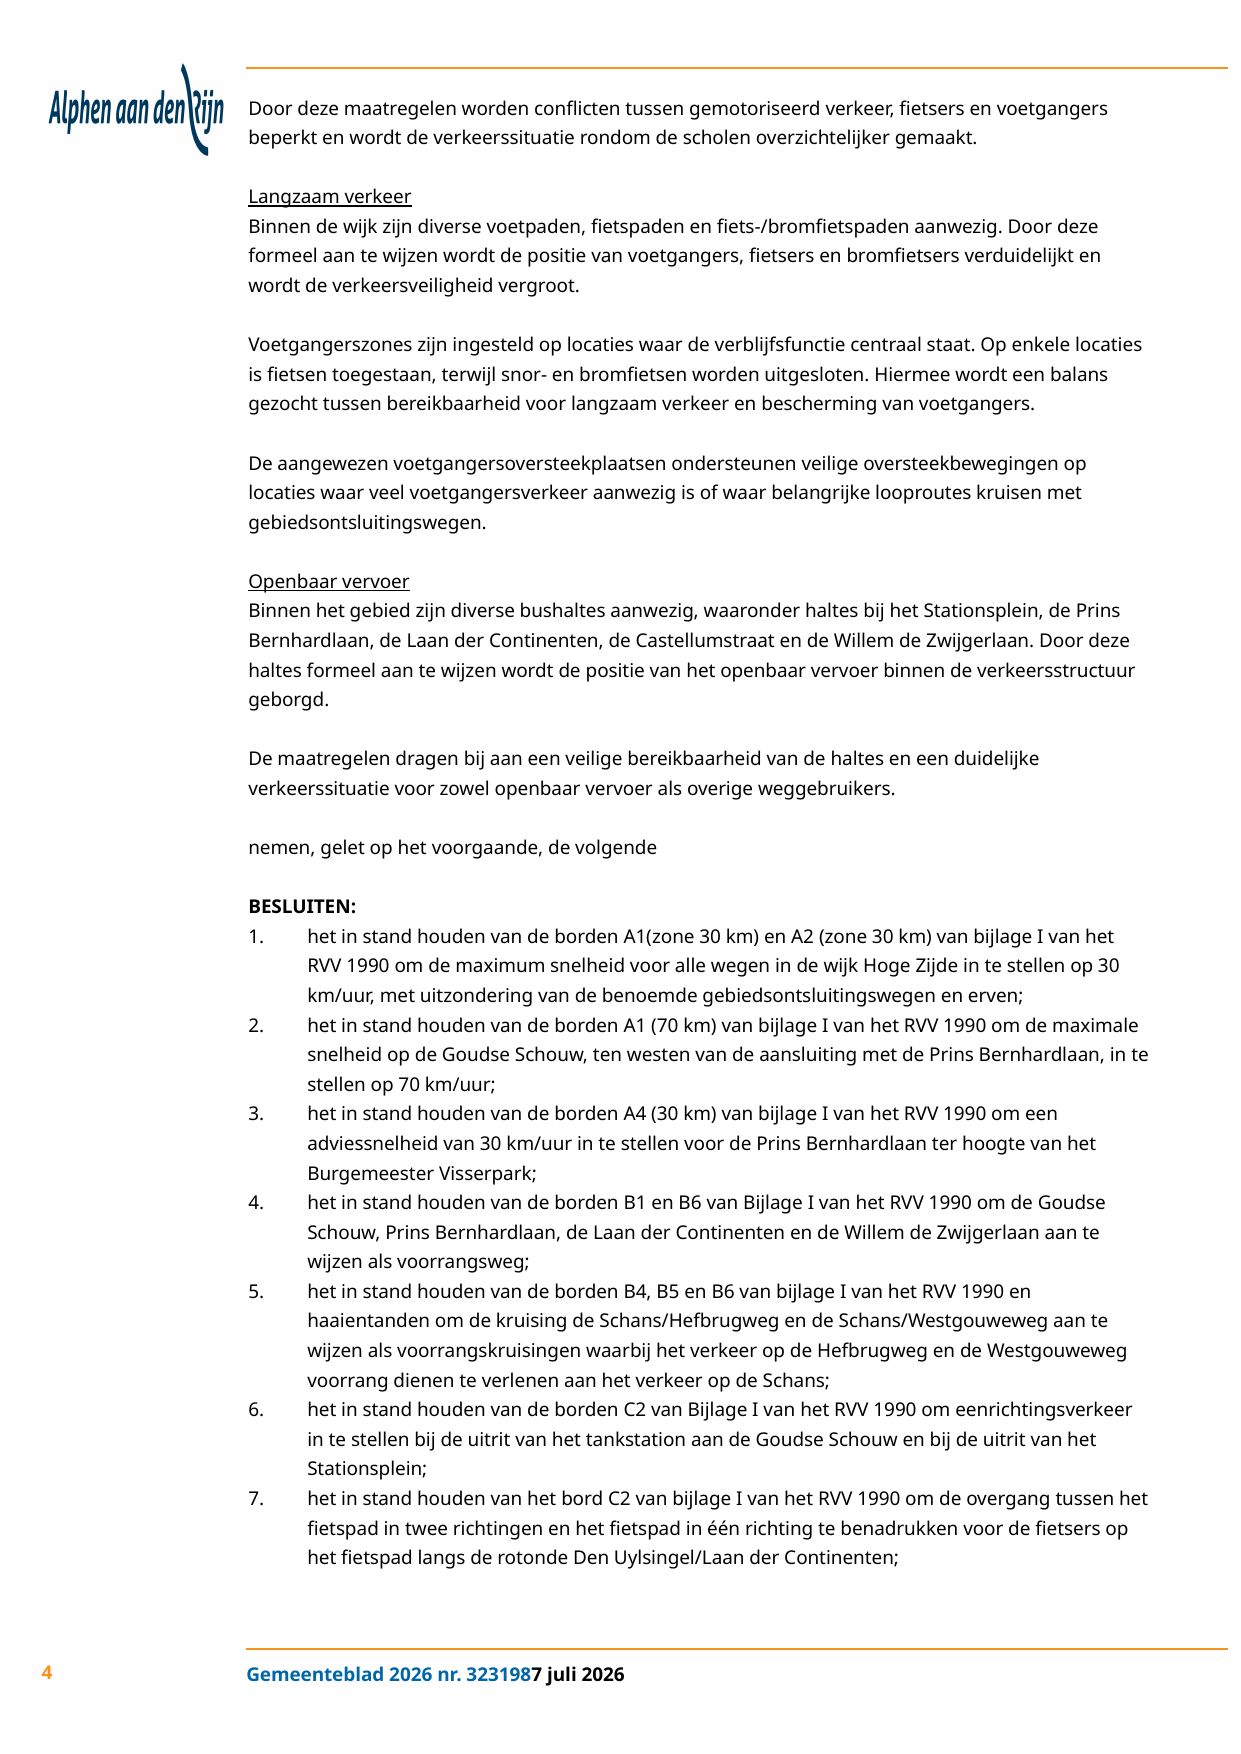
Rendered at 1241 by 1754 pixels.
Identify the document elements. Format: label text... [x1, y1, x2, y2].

text De aangewezen voetgangersoversteekplaatsen ondersteunen veilige oversteekbewegingen op locaties waar veel voetgangersverkeer aanwezig is of waar belangrijke looproutes kruisen met gebiedsontsluitingswegen. [248, 450, 1152, 535]
list het in stand houden van de borden B4, B5 en B6 van bijlage I van het RVV 1990 en haaientanden om de kruising de Schans/Hefbrugweg en de Schans/Westgouweweg aan te wijzen als voorrangskruisingen waarbij het verkeer op de Hefbrugweg en de Westgouweweg voorrang dienen te verlenen aan het verkeer op de Schans; [248, 1278, 1152, 1393]
list het in stand houden van het bord C2 van bijlage I van het RVV 1990 om de overgang tussen het fietspad in twee richtingen en het fietspad in één richting te benadrukken voor de fietsers op het fietspad langs de rotonde Den Uylsingel/Laan der Continenten; [248, 1485, 1152, 1570]
text Voetgangerszones zijn ingesteld op locaties waar de verblijfsfunctie centraal staat. Op enkele locaties is fietsen toegestaan, terwijl snor- en bromfietsen worden uitgesloten. Hiermee wordt een balans gezocht tussen bereikbaarheid voor langzaam verkeer en bescherming van voetgangers. [248, 331, 1152, 416]
list het in stand houden van de borden A1 (70 km) van bijlage I van het RVV 1990 om de maximale snelheid op de Goudse Schouw, ten westen van de aansluiting met de Prins Bernhardlaan, in te stellen op 70 km/uur; [248, 1012, 1152, 1097]
list het in stand houden van de borden C2 van Bijlage I van het RVV 1990 om eenrichtingsverkeer in te stellen bij de uitrit van het tankstation aan de Goudse Schouw en bij de uitrit van het Stationsplein; [248, 1396, 1152, 1481]
text Door deze maatregelen worden conflicten tussen gemotoriseerd verkeer, fietsers en voetgangers beperkt en wordt de verkeerssituatie rondom de scholen overzichtelijker gemaakt. [248, 95, 1152, 150]
text De maatregelen dragen bij aan een veilige bereikbaarheid van de haltes en een duidelijke verkeerssituatie voor zowel openbaar vervoer als overige weggebruikers. [248, 746, 1152, 801]
text Binnen het gebied zijn diverse bushaltes aanwezig, waaronder haltes bij het Stationsplein, de Prins Bernhardlaan, de Laan der Continenten, de Castellumstraat en de Willem de Zwijgerlaan. Door deze haltes formeel aan te wijzen wordt de positie van het openbaar vervoer binnen de verkeersstructuur geborgd. [248, 598, 1152, 712]
text BESLUITEN: [248, 893, 1152, 919]
picture [41, 47, 231, 172]
list het in stand houden van de borden A4 (30 km) van bijlage I van het RVV 1990 om een adviessnelheid van 30 km/uur in te stellen voor de Prins Bernhardlaan ter hoogte van het Burgemeester Visserpark; [248, 1101, 1152, 1186]
list het in stand houden van de borden B1 en B6 van Bijlage I van het RVV 1990 om de Goudse Schouw, Prins Bernhardlaan, de Laan der Continenten en de Willem de Zwijgerlaan aan te wijzen als voorrangsweg; [248, 1189, 1152, 1274]
text Langzaam verkeer [248, 183, 1152, 209]
text nemen, gelet op het voorgaande, de volgende [248, 834, 1152, 860]
list het in stand houden van de borden A1(zone 30 km) en A2 (zone 30 km) van bijlage I van het RVV 1990 om de maximum snelheid voor alle wegen in de wijk Hoge Zijde in te stellen op 30 km/uur, met uitzondering van de benoemde gebiedsontsluitingswegen en erven; [248, 923, 1152, 1008]
text Openbaar vervoer [248, 568, 1152, 594]
text Binnen de wijk zijn diverse voetpaden, fietspaden en fiets-/bromfietspaden aanwezig. Door deze formeel aan te wijzen wordt de positie van voetgangers, fietsers en bromfietsers verduidelijkt en wordt de verkeersveiligheid vergroot. [248, 213, 1152, 298]
